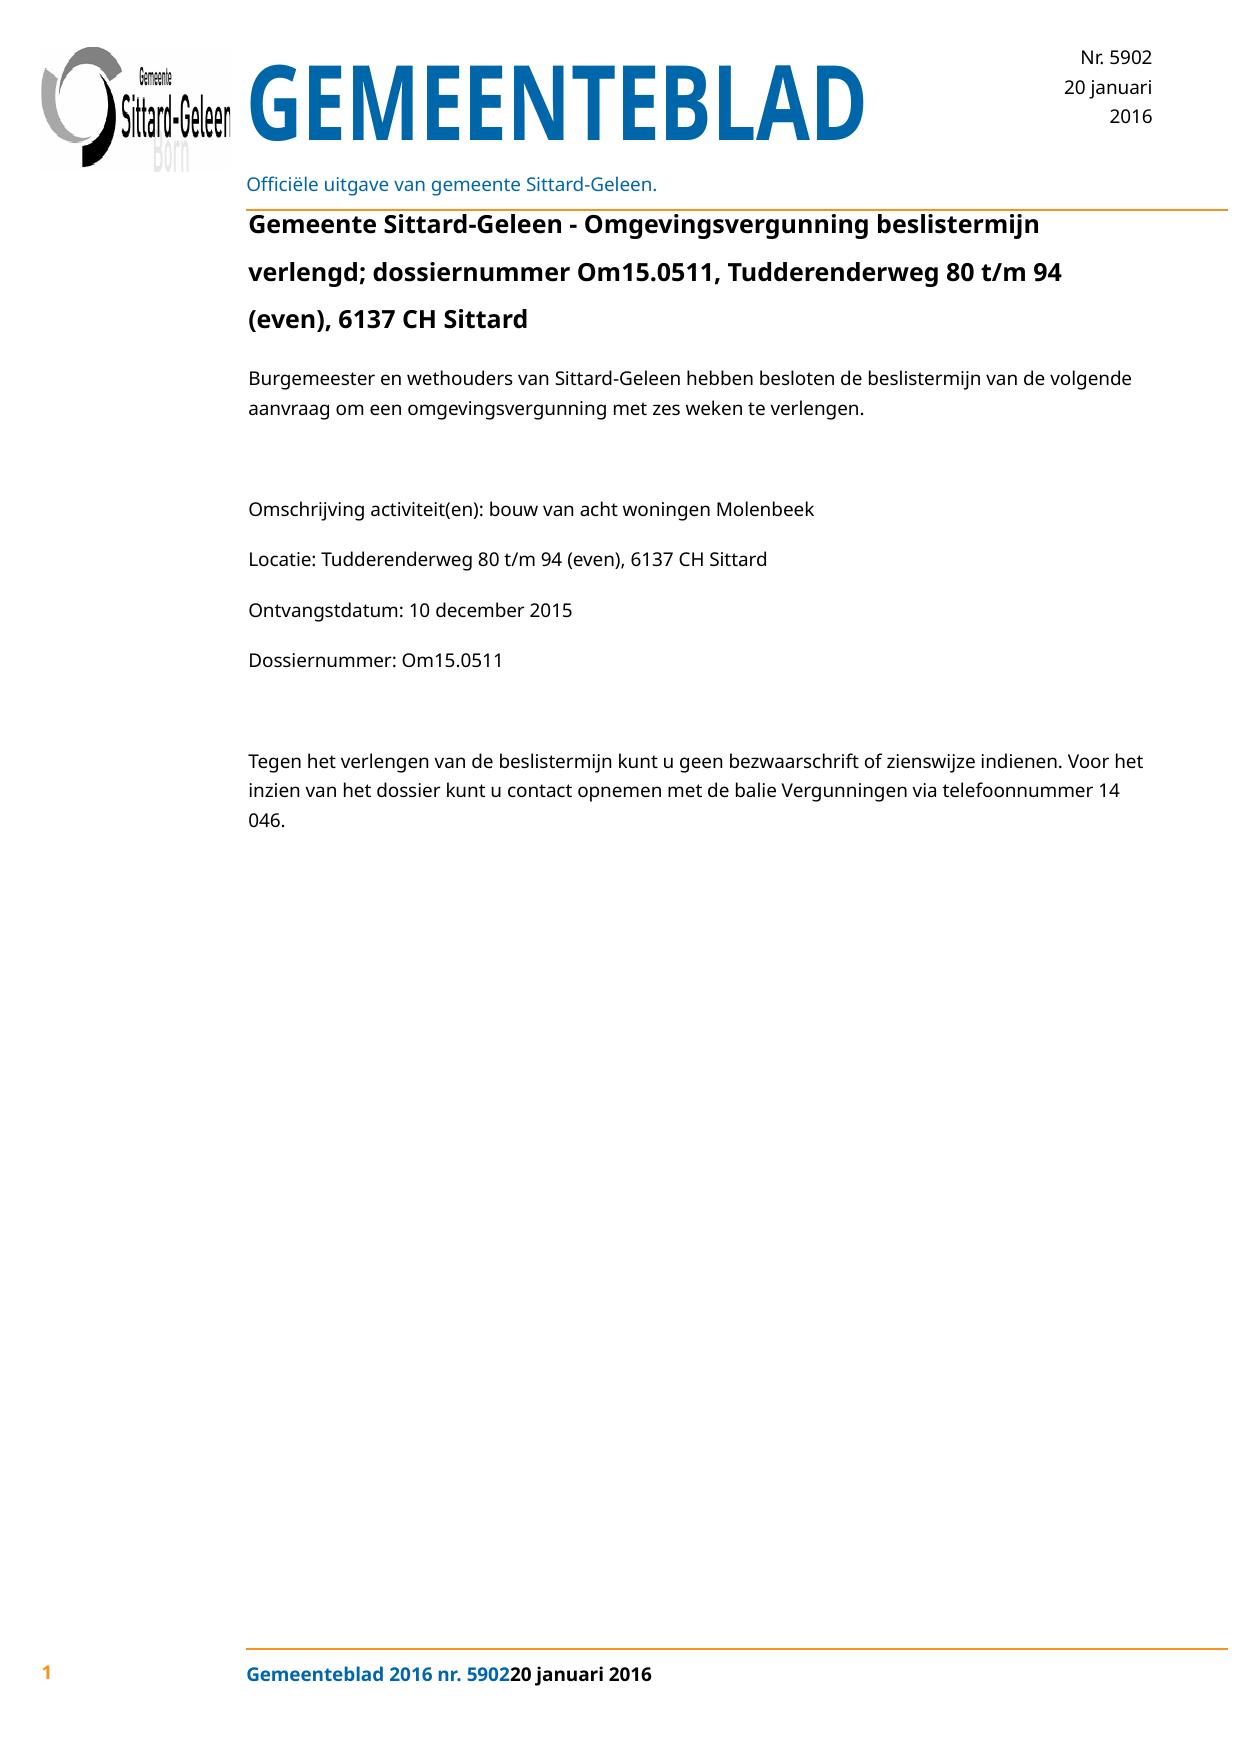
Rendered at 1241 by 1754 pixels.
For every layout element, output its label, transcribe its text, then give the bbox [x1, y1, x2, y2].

text Omschrijving activiteit(en): bouw van acht woningen Molenbeek [248, 496, 1152, 522]
picture [41, 47, 231, 172]
text Dossiernummer: Om15.0511 [248, 647, 1152, 673]
text Tegen het verlengen van de beslistermijn kunt u geen bezwaarschrift of zienswijze indienen. Voor het inzien van het dossier kunt u contact opnemen met de balie Vergunningen via telefoonnummer 14 046. [248, 748, 1152, 833]
text Gemeente Sittard-Geleen - Omgevingsvergunning beslistermijn verlengd; dossiernummer Om15.0511, Tudderenderweg 80 t/m 94 (even), 6137 CH Sittard [248, 211, 1152, 336]
text Burgemeester en wethouders van Sittard-Geleen hebben besloten de beslistermijn van de volgende aanvraag om een omgevingsvergunning met zes weken te verlengen. [248, 366, 1152, 421]
text Ontvangstdatum: 10 december 2015 [248, 597, 1152, 622]
text Locatie: Tudderenderweg 80 t/m 94 (even), 6137 CH Sittard [248, 546, 1152, 572]
